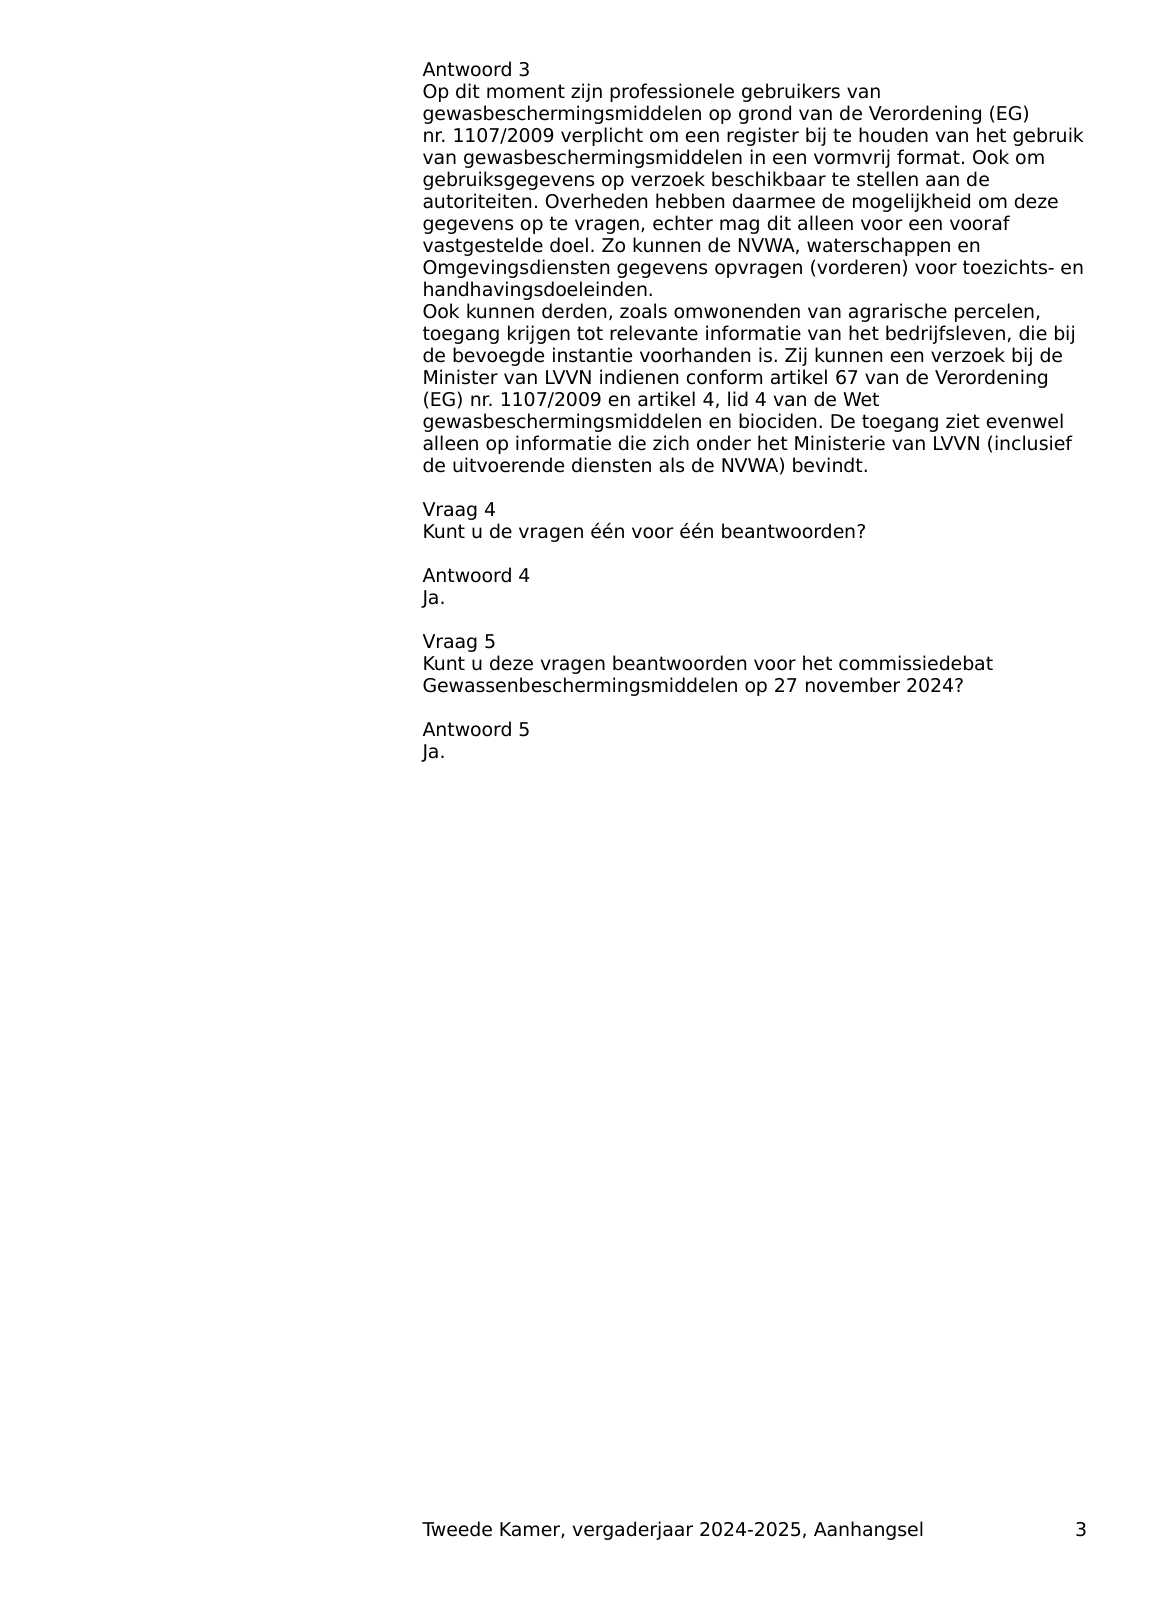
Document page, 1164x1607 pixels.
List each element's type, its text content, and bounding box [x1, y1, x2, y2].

text Ook kunnen derden, zoals omwonenden van agrarische percelen, toegang krijgen tot relevante informatie van het bedrijfsleven, die bij de bevoegde instantie voorhanden is. Zij kunnen een verzoek bij de Minister van LVVN indienen conform artikel 67 van de Verordening (EG) nr. 1107/2009 en artikel 4, lid 4 van de Wet gewasbeschermingsmiddelen en biociden. De toegang ziet evenwel alleen op informatie die zich onder het Ministerie van LVVN (inclusief de uitvoerende diensten als de NVWA) bevindt. [422, 301, 1087, 477]
text Antwoord 3 [422, 59, 1087, 81]
text Antwoord 4 [422, 565, 1087, 587]
text Kunt u deze vragen beantwoorden voor het commissiedebat Gewassenbeschermingsmiddelen op 27 november 2024? [422, 653, 1087, 697]
text Ja. [422, 741, 1087, 763]
text Op dit moment zijn professionele gebruikers van gewasbeschermingsmiddelen op grond van de Verordening (EG) nr. 1107/2009 verplicht om een register bij te houden van het gebruik van gewasbeschermingsmiddelen in een vormvrij format. Ook om gebruiksgegevens op verzoek beschikbaar te stellen aan de autoriteiten. Overheden hebben daarmee de mogelijkheid om deze gegevens op te vragen, echter mag dit alleen voor een vooraf vastgestelde doel. Zo kunnen de NVWA, waterschappen en Omgevingsdiensten gegevens opvragen (vorderen) voor toezichts- en handhavingsdoeleinden. [422, 81, 1087, 301]
text Vraag 4 [422, 499, 1087, 521]
text Antwoord 5 [422, 719, 1087, 741]
text Kunt u de vragen één voor één beantwoorden? [422, 521, 1087, 543]
text Vraag 5 [422, 631, 1087, 653]
text Ja. [422, 587, 1087, 609]
